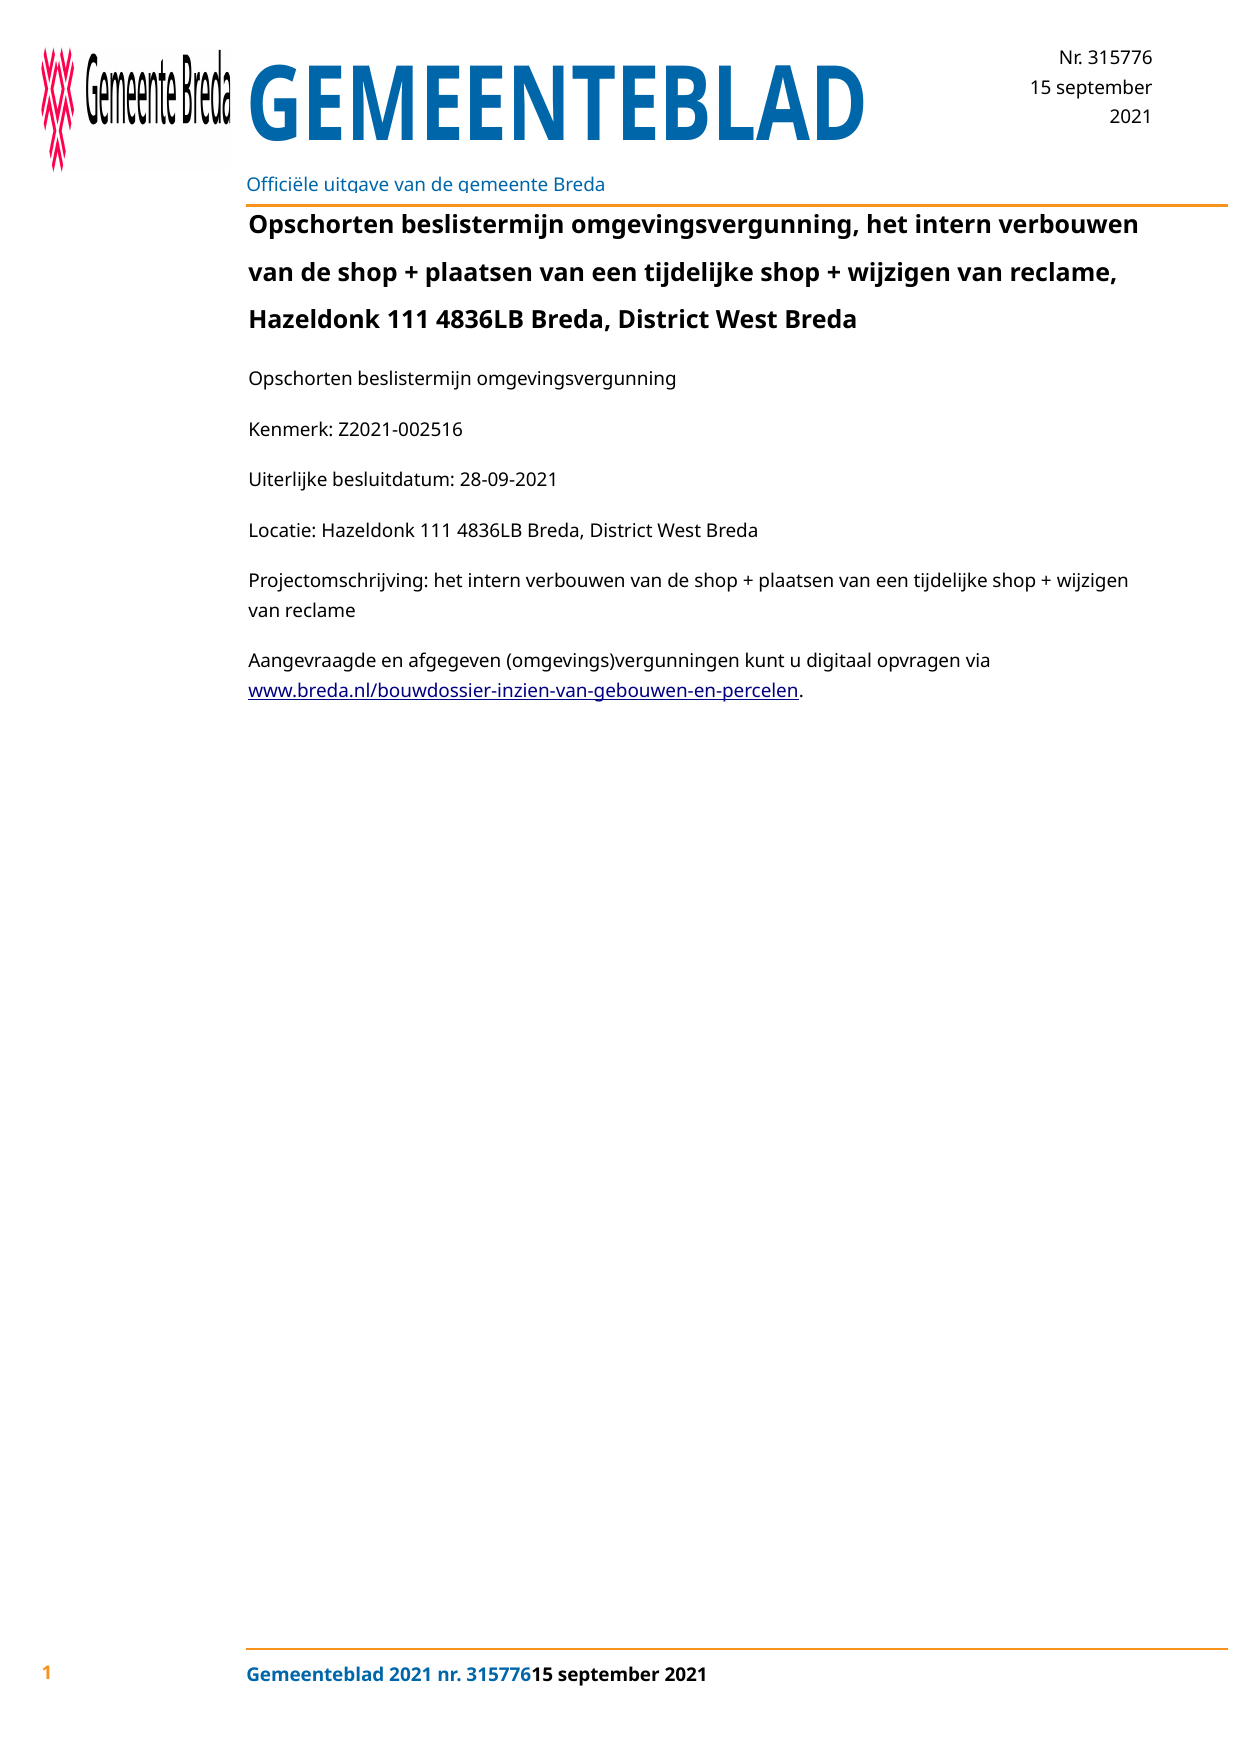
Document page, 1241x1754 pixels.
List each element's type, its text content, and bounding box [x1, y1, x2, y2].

text Projectomschrijving: het intern verbouwen van de shop + plaatsen van een tijdelijke shop + wijzigen van reclame [248, 567, 1152, 622]
text Opschorten beslistermijn omgevingsvergunning, het intern verbouwen van de shop + plaatsen van een tijdelijke shop + wijzigen van reclame, Hazeldonk 111 4836LB Breda, District West Breda [248, 207, 1152, 336]
text Locatie: Hazeldonk 111 4836LB Breda, District West Breda [248, 517, 1152, 542]
picture [41, 47, 231, 172]
text Aangevraagde en afgegeven (omgevings)vergunningen kunt u digitaal opvragen via www.breda.nl/bouwdossier-inzien-van-gebouwen-en-percelen. [248, 647, 1152, 702]
text Opschorten beslistermijn omgevingsvergunning [248, 366, 1152, 391]
text Kenmerk: Z2021-002516 [248, 416, 1152, 442]
text Uiterlijke besluitdatum: 28-09-2021 [248, 466, 1152, 492]
